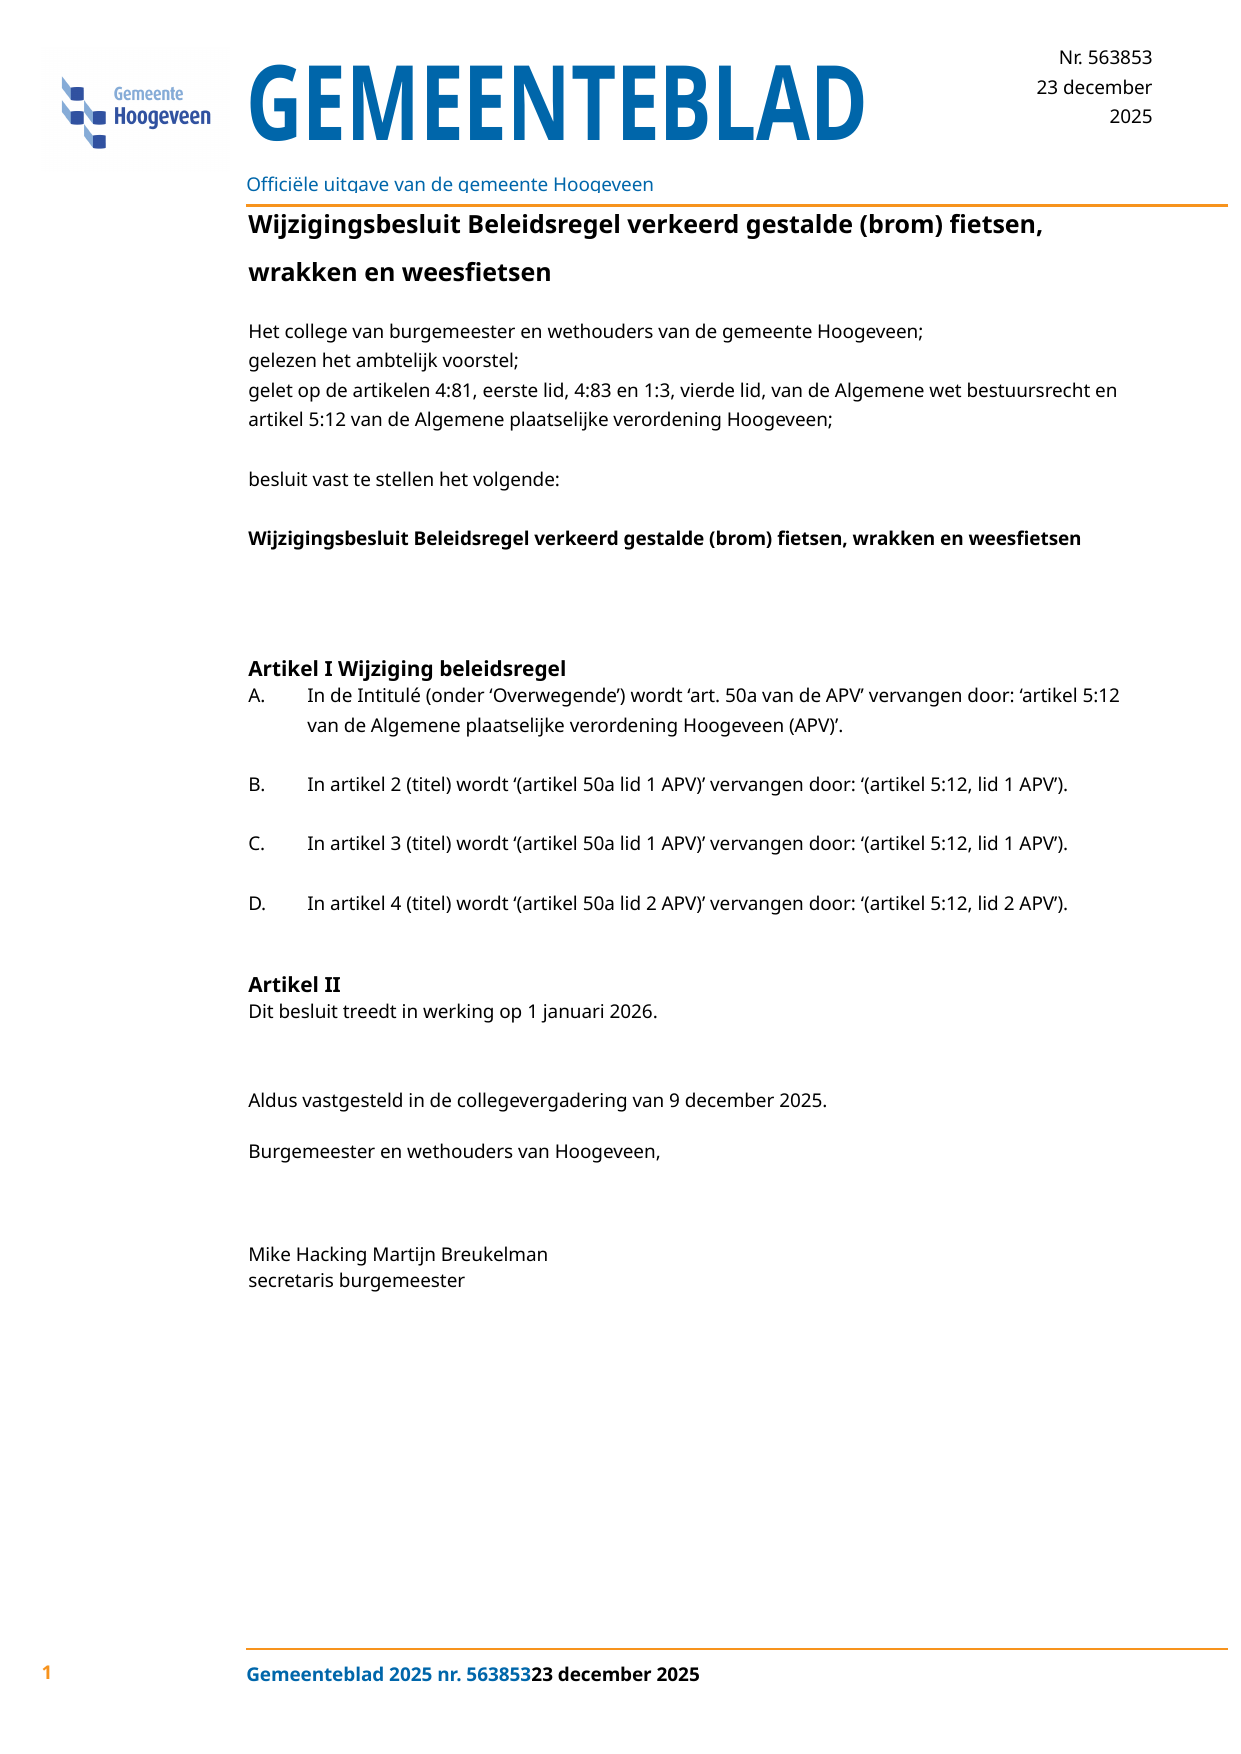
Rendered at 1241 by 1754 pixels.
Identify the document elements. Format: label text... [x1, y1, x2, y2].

text Wijzigingsbesluit Beleidsregel verkeerd gestalde (brom) fietsen, wrakken en weesfietsen [248, 525, 1152, 551]
text Wijzigingsbesluit Beleidsregel verkeerd gestalde (brom) fietsen, wrakken en weesfietsen [248, 207, 1152, 288]
text Artikel I Wijziging beleidsregel [248, 654, 1152, 683]
text secretaris burgemeester [248, 1267, 1152, 1293]
text Dit besluit treedt in werking op 1 januari 2026. [248, 998, 1152, 1024]
list In artikel 2 (titel) wordt ‘(artikel 50a lid 1 APV)’ vervangen door: ‘(artikel 5:12, lid 1 APV’). [248, 771, 1152, 797]
text Burgemeester en wethouders van Hoogeveen, [248, 1138, 1152, 1164]
text gelet op de artikelen 4:81, eerste lid, 4:83 en 1:3, vierde lid, van de Algemene wet bestuursrecht en artikel 5:12 van de Algemene plaatselijke verordening Hoogeveen; [248, 377, 1152, 432]
list In artikel 4 (titel) wordt ‘(artikel 50a lid 2 APV)’ vervangen door: ‘(artikel 5:12, lid 2 APV’). [248, 890, 1152, 916]
text Artikel II [248, 970, 1152, 998]
text Mike Hacking Martijn Breukelman [248, 1241, 1152, 1267]
list In de Intitulé (onder ‘Overwegende’) wordt ‘art. 50a van de APV’ vervangen door: ‘artikel 5:12 van de Algemene plaatselijke verordening Hoogeveen (APV)’. [248, 683, 1152, 738]
picture [41, 47, 231, 172]
text Het college van burgemeester en wethouders van de gemeente Hoogeveen; [248, 318, 1152, 344]
text besluit vast te stellen het volgende: [248, 466, 1152, 492]
list In artikel 3 (titel) wordt ‘(artikel 50a lid 1 APV)’ vervangen door: ‘(artikel 5:12, lid 1 APV’). [248, 831, 1152, 856]
text gelezen het ambtelijk voorstel; [248, 347, 1152, 373]
text Aldus vastgesteld in de collegevergadering van 9 december 2025. [248, 1087, 1152, 1113]
